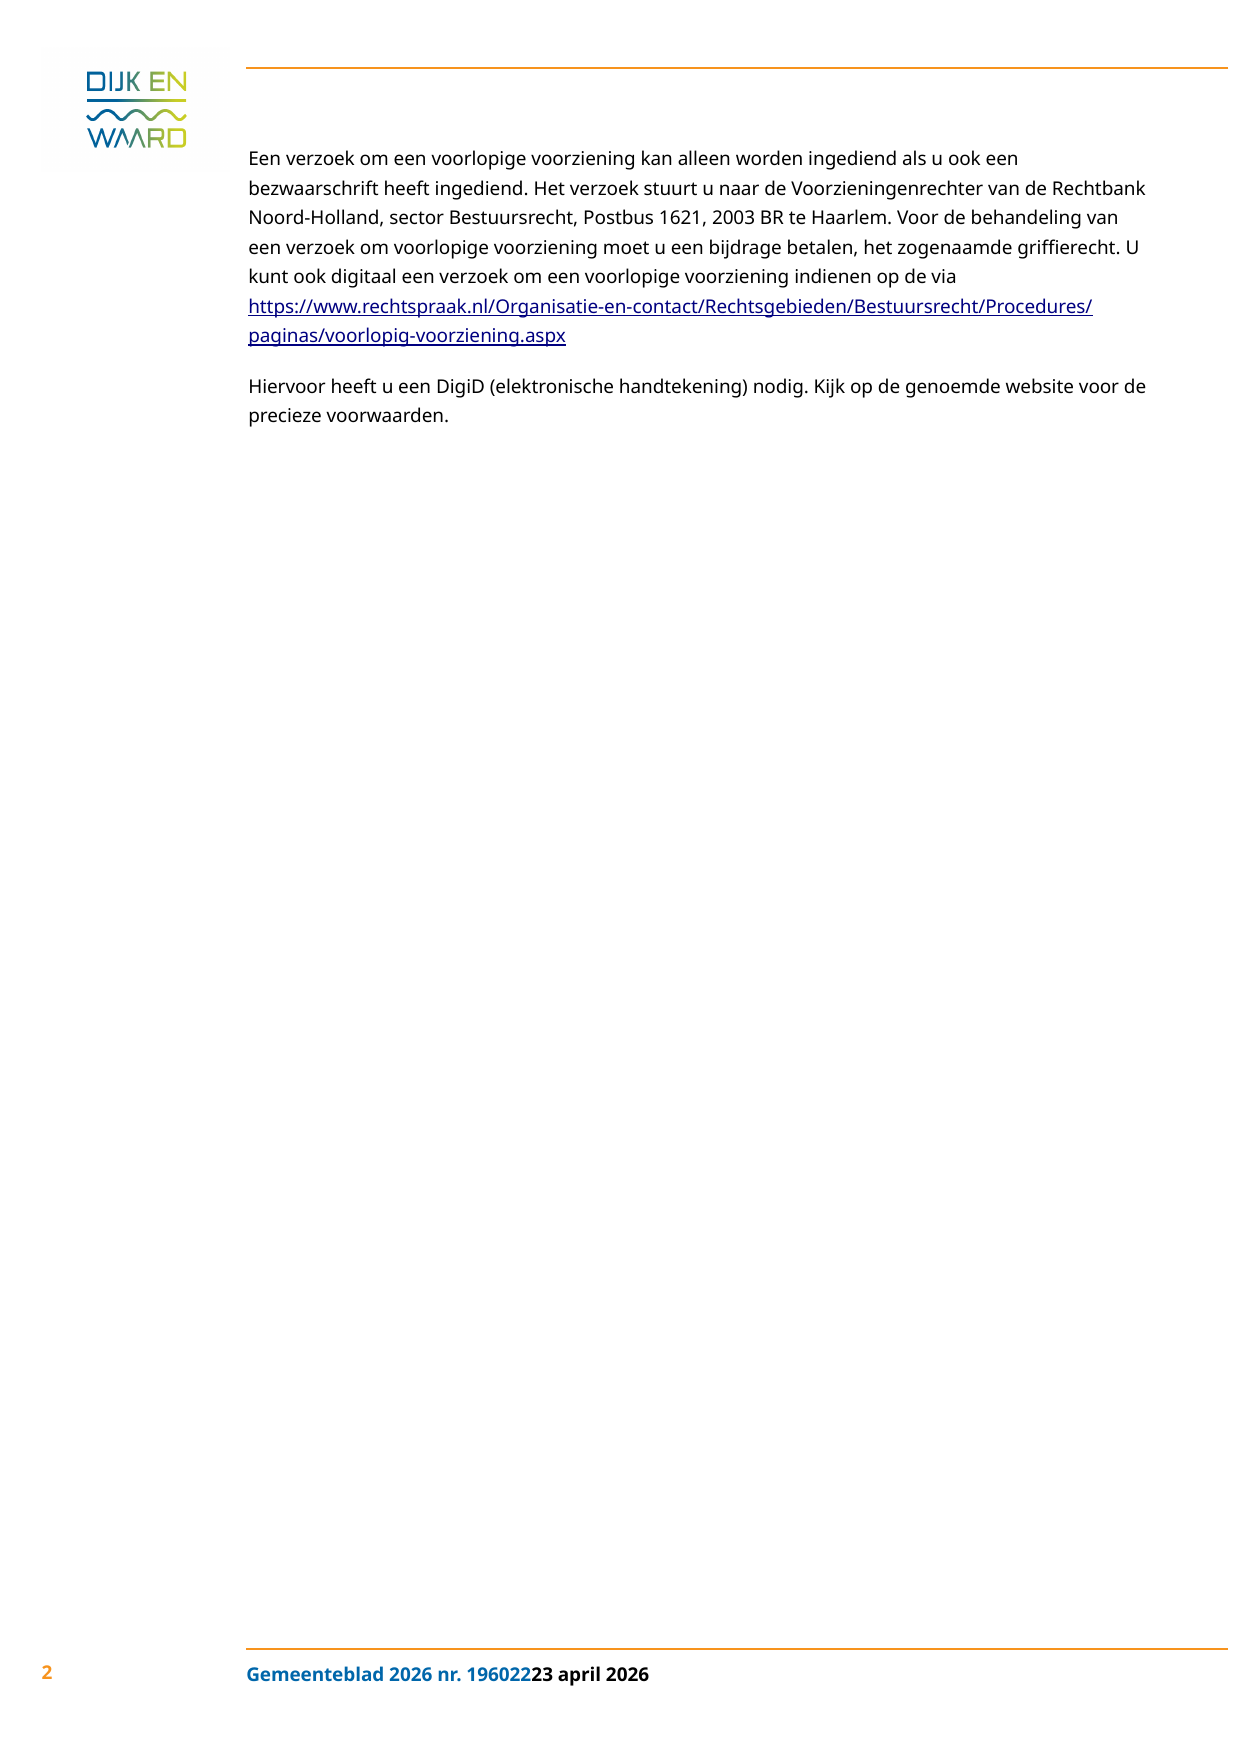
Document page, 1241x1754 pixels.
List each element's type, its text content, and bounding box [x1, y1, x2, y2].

picture [41, 47, 231, 172]
text Een verzoek om een voorlopige voorziening kan alleen worden ingediend als u ook een bezwaarschrift heeft ingediend. Het verzoek stuurt u naar de Voorzieningenrechter van de Rechtbank Noord-Holland, sector Bestuursrecht, Postbus 1621, 2003 BR te Haarlem. Voor de behandeling van een verzoek om voorlopige voorziening moet u een bijdrage betalen, het zogenaamde griffierecht. U kunt ook digitaal een verzoek om een voorlopige voorziening indienen op de via https://www.rechtspraak.nl/Organisatie-en-contact/Rechtsgebieden/Bestuursrecht/Procedures/paginas/voorlopig-voorziening.aspx [248, 145, 1152, 348]
text Hiervoor heeft u een DigiD (elektronische handtekening) nodig. Kijk op de genoemde website voor de precieze voorwaarden. [248, 373, 1152, 428]
